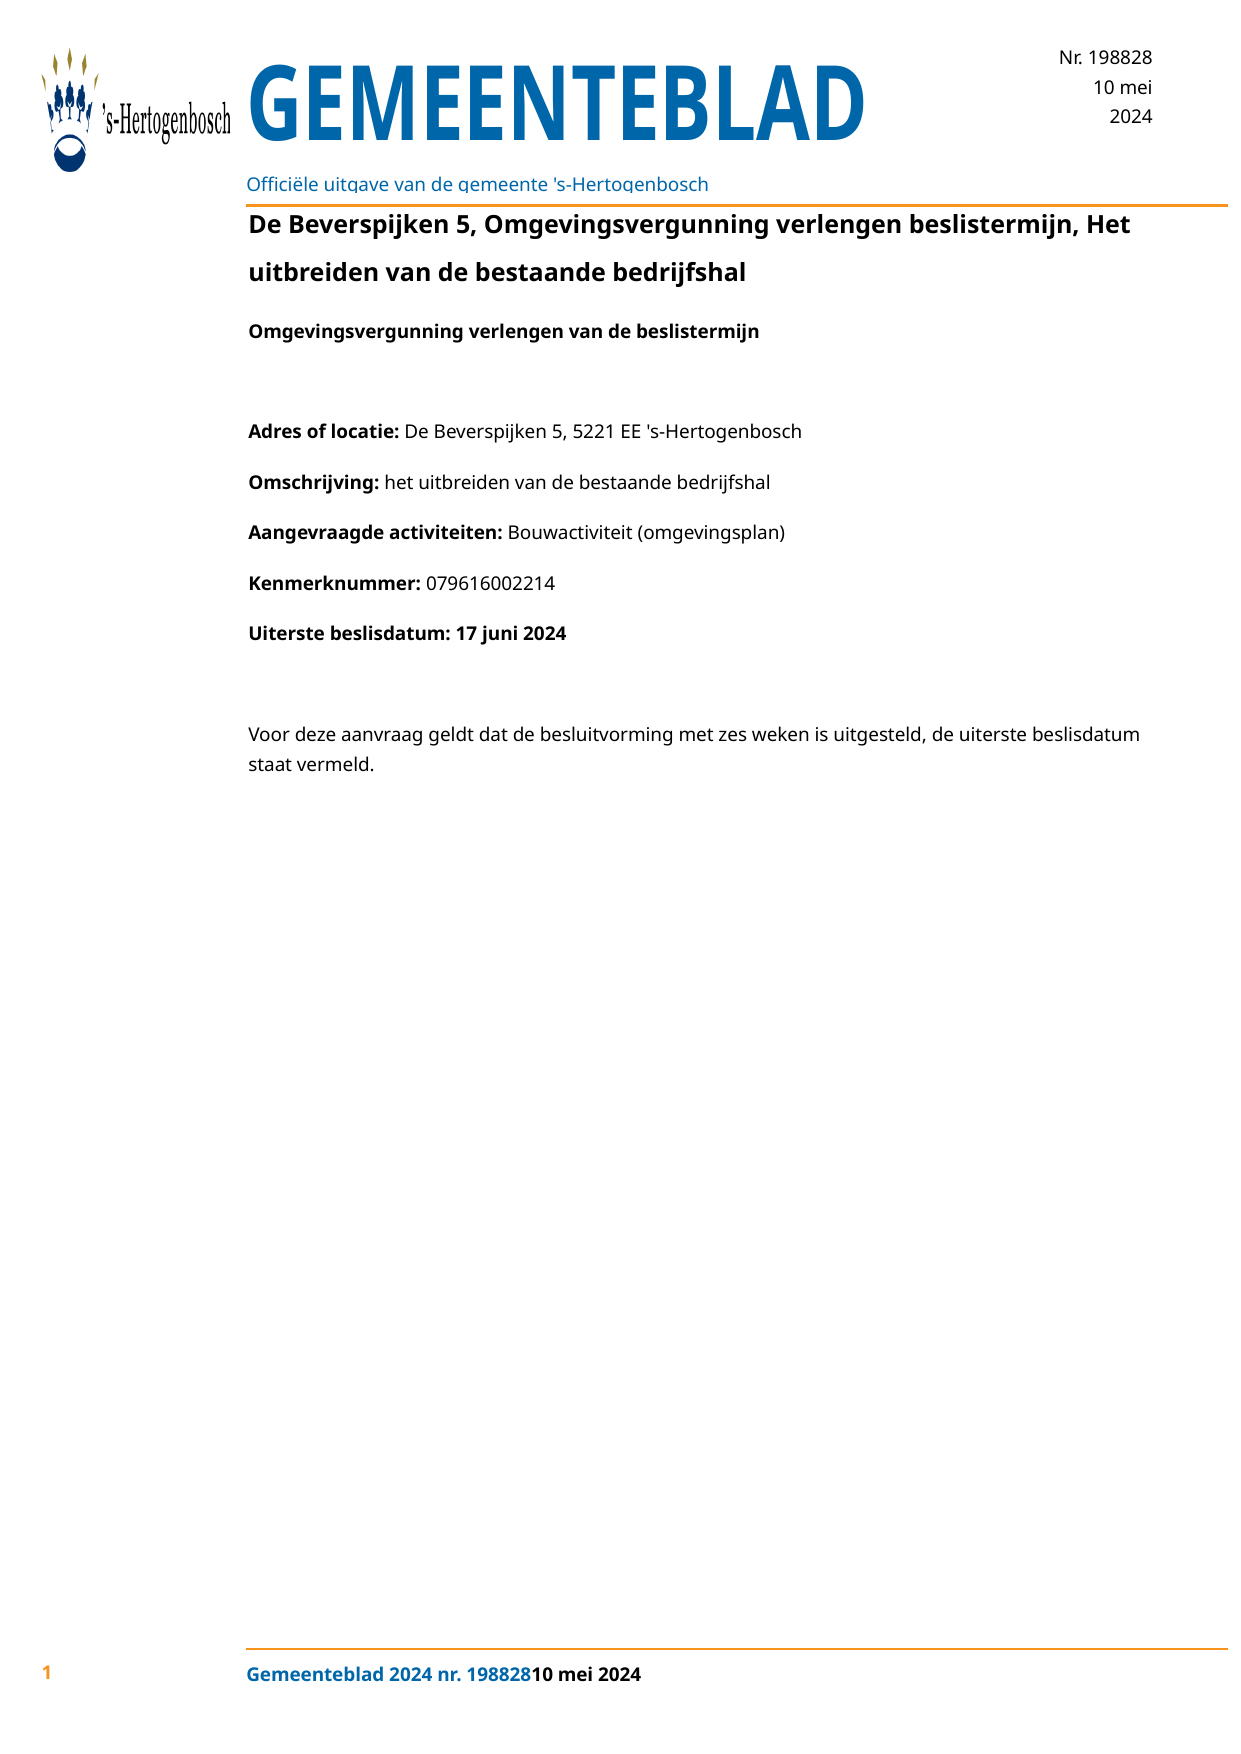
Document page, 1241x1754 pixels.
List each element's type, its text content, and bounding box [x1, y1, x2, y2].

text Aangevraagde activiteiten: Bouwactiviteit (omgevingsplan) [248, 519, 1152, 545]
text Adres of locatie: De Beverspijken 5, 5221 EE 's-Hertogenbosch [248, 419, 1152, 444]
picture [41, 47, 231, 172]
text Omschrijving: het uitbreiden van de bestaande bedrijfshal [248, 469, 1152, 495]
text Uiterste beslisdatum: 17 juni 2024 [248, 620, 1152, 646]
text Voor deze aanvraag geldt dat de besluitvorming met zes weken is uitgesteld, de uiterste beslisdatum staat vermeld. [248, 721, 1152, 777]
text Kenmerknummer: 079616002214 [248, 570, 1152, 596]
text Omgevingsvergunning verlengen van de beslistermijn [248, 318, 1152, 344]
text De Beverspijken 5, Omgevingsvergunning verlengen beslistermijn, Het uitbreiden van de bestaande bedrijfshal [248, 207, 1152, 288]
